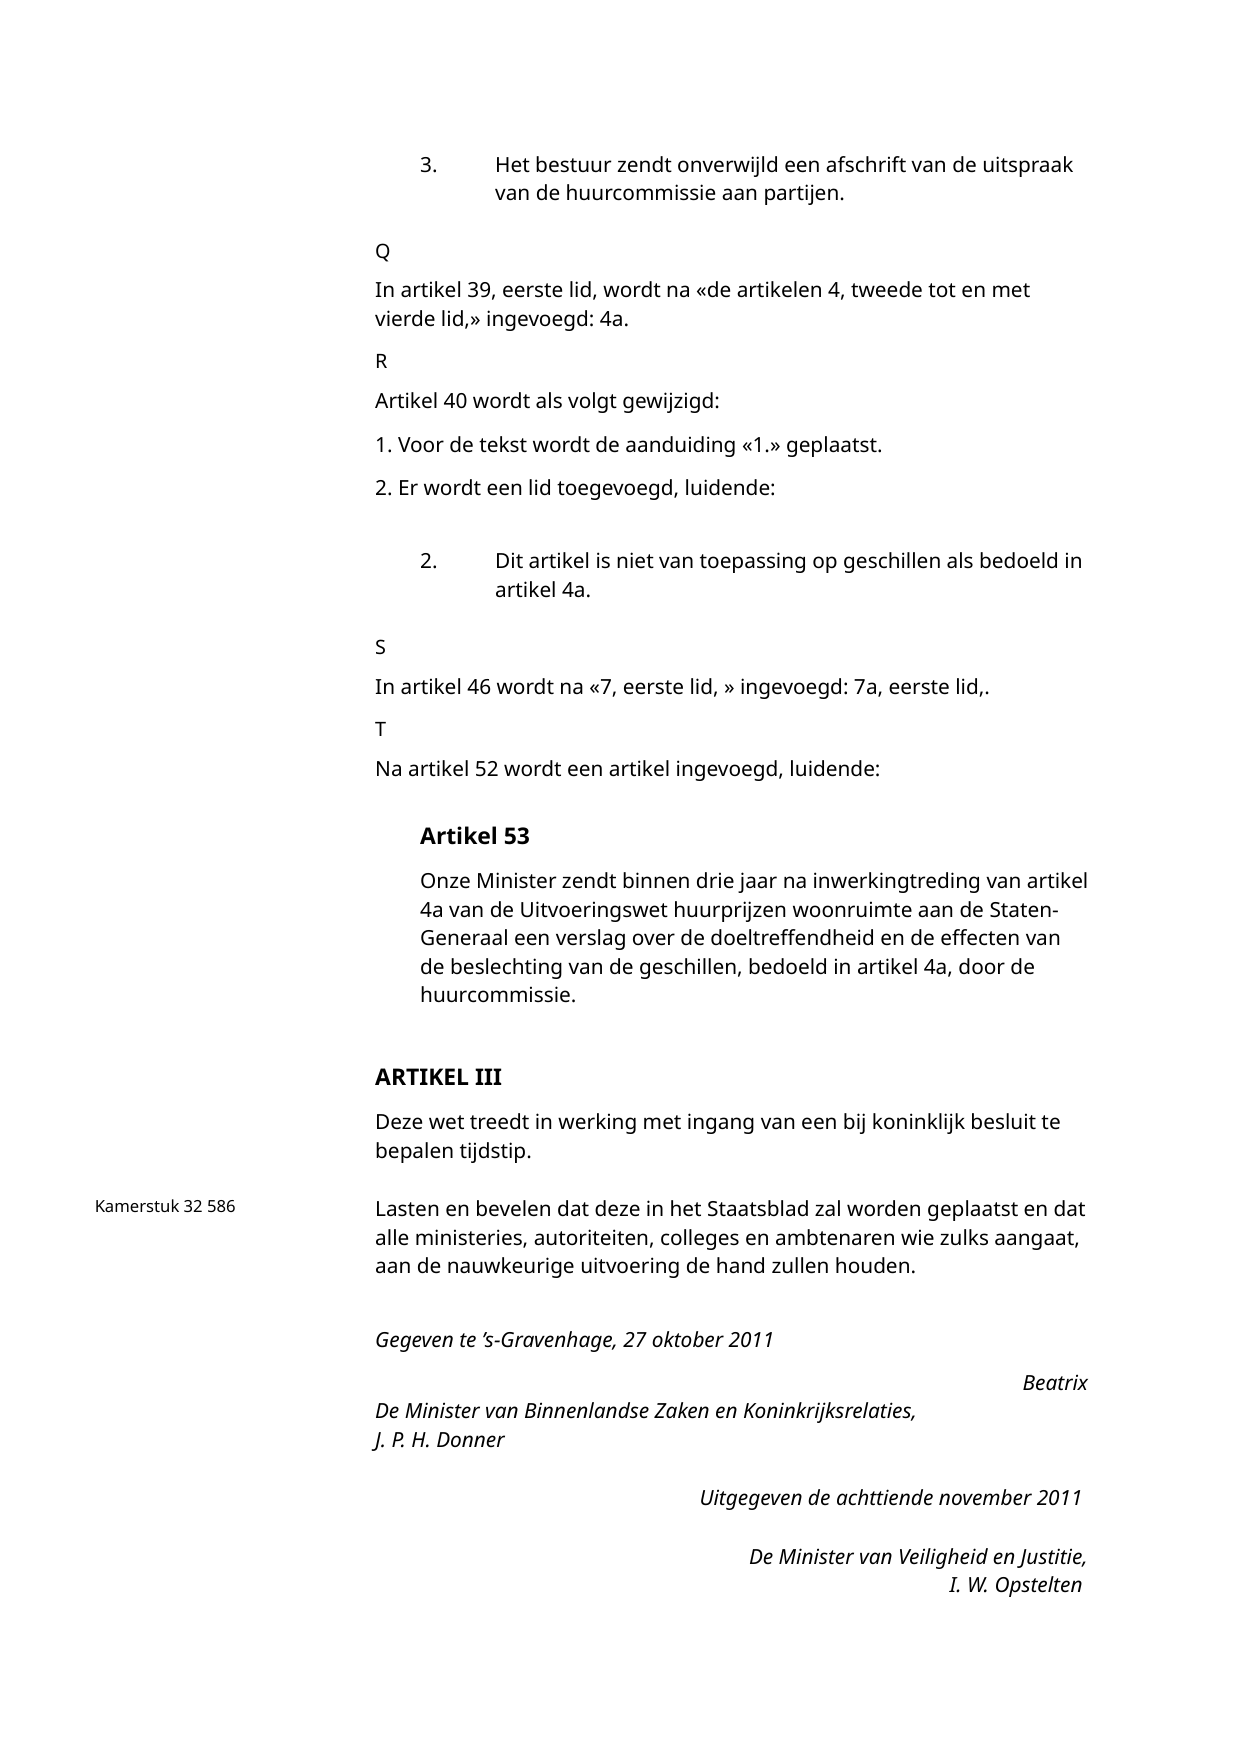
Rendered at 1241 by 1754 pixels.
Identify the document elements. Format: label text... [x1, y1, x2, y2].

text S [375, 633, 1090, 660]
text 2. Er wordt een lid toegevoegd, luidende: [375, 473, 1090, 502]
subtitle Artikel 53 [420, 820, 1090, 852]
text Lasten en bevelen dat deze in het Staatsblad zal worden geplaatst en dat alle ministeries, autoriteiten, colleges en ambtenaren wie zulks aangaat, aan de nauwkeurige uitvoering de hand zullen houden. [375, 1194, 1090, 1280]
text 1. Voor de tekst wordt de aanduiding «1.» geplaatst. [375, 430, 1090, 458]
subtitle ARTIKEL III [375, 1061, 1090, 1092]
text R [375, 347, 1090, 374]
text Gegeven te ’s-Gravenhage, 27 oktober 2011 [375, 1325, 1090, 1353]
text I. W. Opstelten [375, 1570, 1090, 1599]
list Het bestuur zendt onverwijld een afschrift van de uitspraak van de huurcommissie aan partijen. [420, 150, 1090, 207]
text De Minister van Binnenlandse Zaken en Koninkrijksrelaties, [375, 1397, 1090, 1425]
text Artikel 40 wordt als volgt gewijzigd: [375, 386, 1090, 415]
text Na artikel 52 wordt een artikel ingevoegd, luidende: [375, 754, 1090, 783]
text Beatrix [375, 1368, 1090, 1397]
text Kamerstuk 32 586 [94, 1194, 328, 1217]
text J. P. H. Donner [375, 1425, 1090, 1453]
text T [375, 716, 1090, 743]
text Q [375, 237, 1090, 264]
text De Minister van Veiligheid en Justitie, [375, 1542, 1090, 1570]
text In artikel 46 wordt na «7, eerste lid, » ingevoegd: 7a, eerste lid,. [375, 672, 1090, 701]
text Uitgegeven de achttiende november 2011 [375, 1483, 1090, 1512]
list Dit artikel is niet van toepassing op geschillen als bedoeld in artikel 4a. [420, 547, 1090, 603]
text Deze wet treedt in werking met ingang van een bij koninklijk besluit te bepalen tijdstip. [375, 1107, 1090, 1164]
text Onze Minister zendt binnen drie jaar na inwerkingtreding van artikel 4a van de Uitvoeringswet huurprijzen woonruimte aan de Staten-Generaal een verslag over de doeltreffendheid en de effecten van de beslechting van de geschillen, bedoeld in artikel 4a, door de huurcommissie. [420, 867, 1090, 1009]
text In artikel 39, eerste lid, wordt na «de artikelen 4, tweede tot en met vierde lid,» ingevoegd: 4a. [375, 276, 1090, 332]
